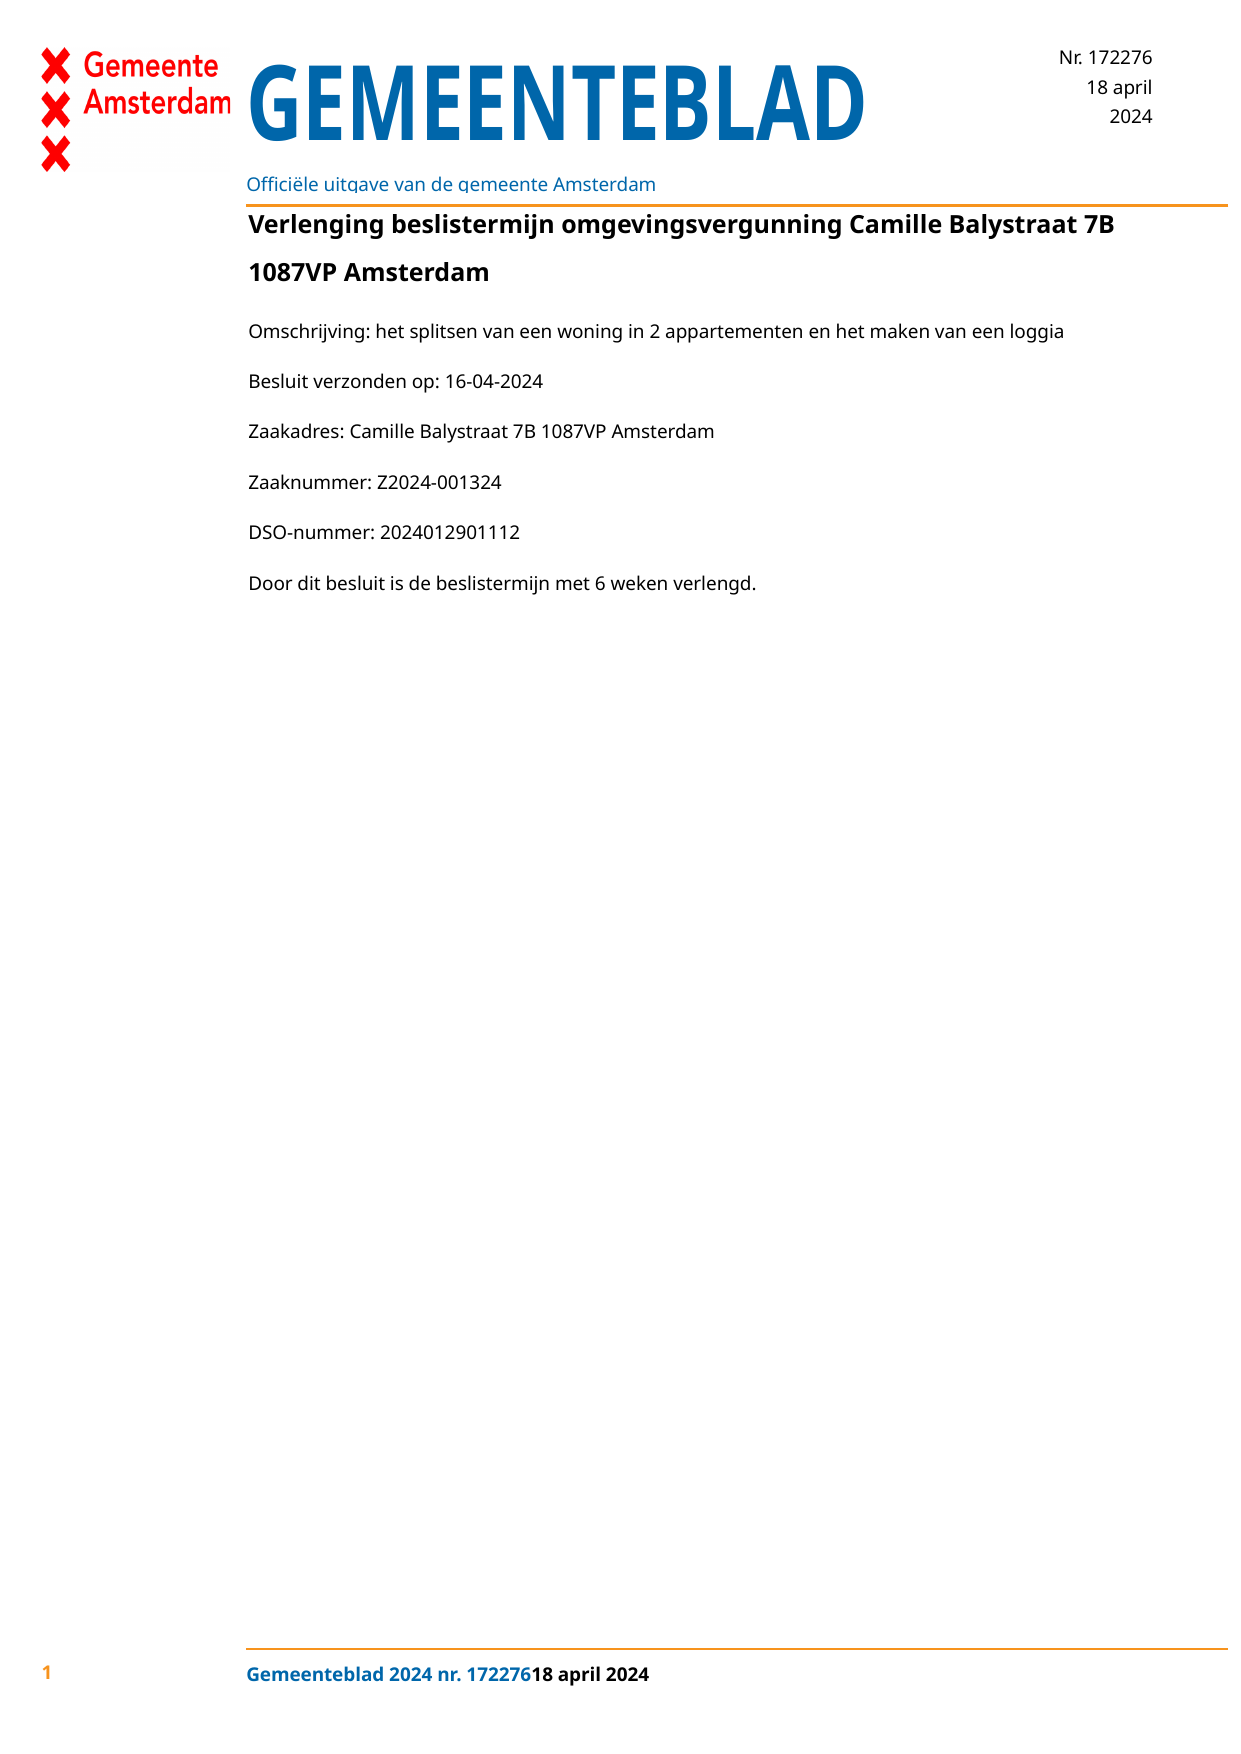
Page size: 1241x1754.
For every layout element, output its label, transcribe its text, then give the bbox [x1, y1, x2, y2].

text Door dit besluit is de beslistermijn met 6 weken verlengd. [248, 570, 1152, 596]
text Besluit verzonden op: 16-04-2024 [248, 368, 1152, 394]
text Verlenging beslistermijn omgevingsvergunning Camille Balystraat 7B 1087VP Amsterdam [248, 207, 1152, 288]
text Zaakadres: Camille Balystraat 7B 1087VP Amsterdam [248, 419, 1152, 444]
text Omschrijving: het splitsen van een woning in 2 appartementen en het maken van een loggia [248, 318, 1152, 344]
text Zaaknummer: Z2024-001324 [248, 469, 1152, 495]
picture [41, 47, 231, 172]
text DSO-nummer: 2024012901112 [248, 519, 1152, 545]
